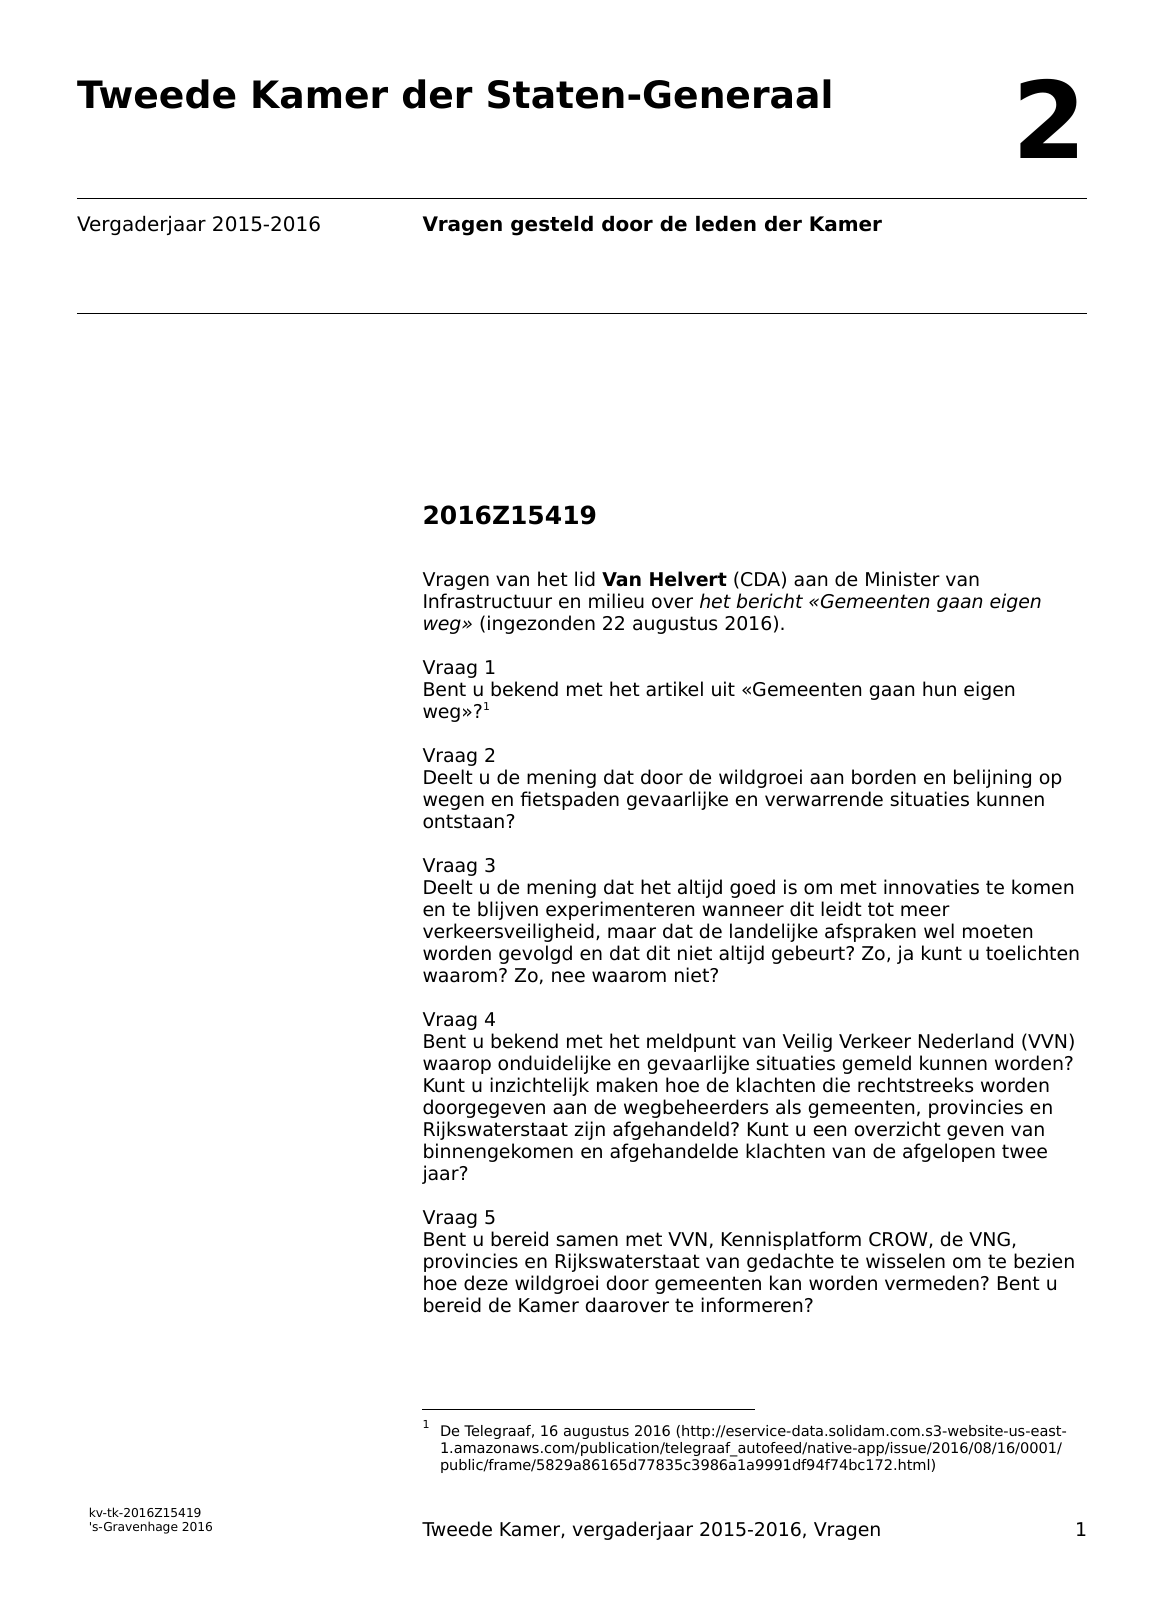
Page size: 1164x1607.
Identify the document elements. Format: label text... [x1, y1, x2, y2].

text Vraag 4 [422, 1009, 1087, 1031]
text Vragen van het lid Van Helvert (CDA) aan de Minister van Infrastructuur en milieu over het bericht «Gemeenten gaan eigen weg» (ingezonden 22 augustus 2016). [422, 569, 1087, 635]
text Vraag 5 [422, 1207, 1087, 1229]
text De Telegraaf, 16 augustus 2016 (http://eservice-data.solidam.com.s3-website-us-east-1.amazonaws.com/publication/telegraaf_autofeed/native-app/issue/2016/08/16/0001/public/frame/5829a86165d77835c3986a1a9991df94f74bc172.html) [422, 1418, 1087, 1474]
text Vraag 3 [422, 855, 1087, 877]
text 's-Gravenhage 2016 [88, 1520, 323, 1534]
table_header Tweede Kamer der Staten-Generaal [77, 59, 886, 198]
text Bent u bereid samen met VVN, Kennisplatform CROW, de VNG, provincies en Rijkswaterstaat van gedachte te wisselen om te bezien hoe deze wildgroei door gemeenten kan worden vermeden? Bent u bereid de Kamer daarover te informeren? [422, 1229, 1087, 1317]
text Vraag 1 [422, 657, 1087, 679]
text Deelt u de mening dat het altijd goed is om met innovaties te komen en te blijven experimenteren wanneer dit leidt tot meer verkeersveiligheid, maar dat de landelijke afspraken wel moeten worden gevolgd en dat dit niet altijd gebeurt? Zo, ja kunt u toelichten waarom? Zo, nee waarom niet? [422, 877, 1087, 987]
text kv-tk-2016Z15419 [88, 1506, 323, 1520]
table_cell Vergaderjaar 2015-2016 [77, 199, 422, 313]
text Deelt u de mening dat door de wildgroei aan borden en belijning op wegen en fietspaden gevaarlijke en verwarrende situaties kunnen ontstaan? [422, 767, 1087, 833]
table_cell Vragen gesteld door de leden der Kamer [422, 199, 1087, 313]
text 2016Z15419 [422, 501, 1087, 531]
text Bent u bekend met het meldpunt van Veilig Verkeer Nederland (VVN) waarop onduidelijke en gevaarlijke situaties gemeld kunnen worden? Kunt u inzichtelijk maken hoe de klachten die rechtstreeks worden doorgegeven aan de wegbeheerders als gemeenten, provincies en Rijkswaterstaat zijn afgehandeld? Kunt u een overzicht geven van binnengekomen en afgehandelde klachten van de afgelopen twee jaar? [422, 1031, 1087, 1185]
text Bent u bekend met het artikel uit «Gemeenten gaan hun eigen weg»? [422, 679, 1087, 723]
text Vraag 2 [422, 745, 1087, 767]
table_header 2 [886, 59, 1087, 198]
